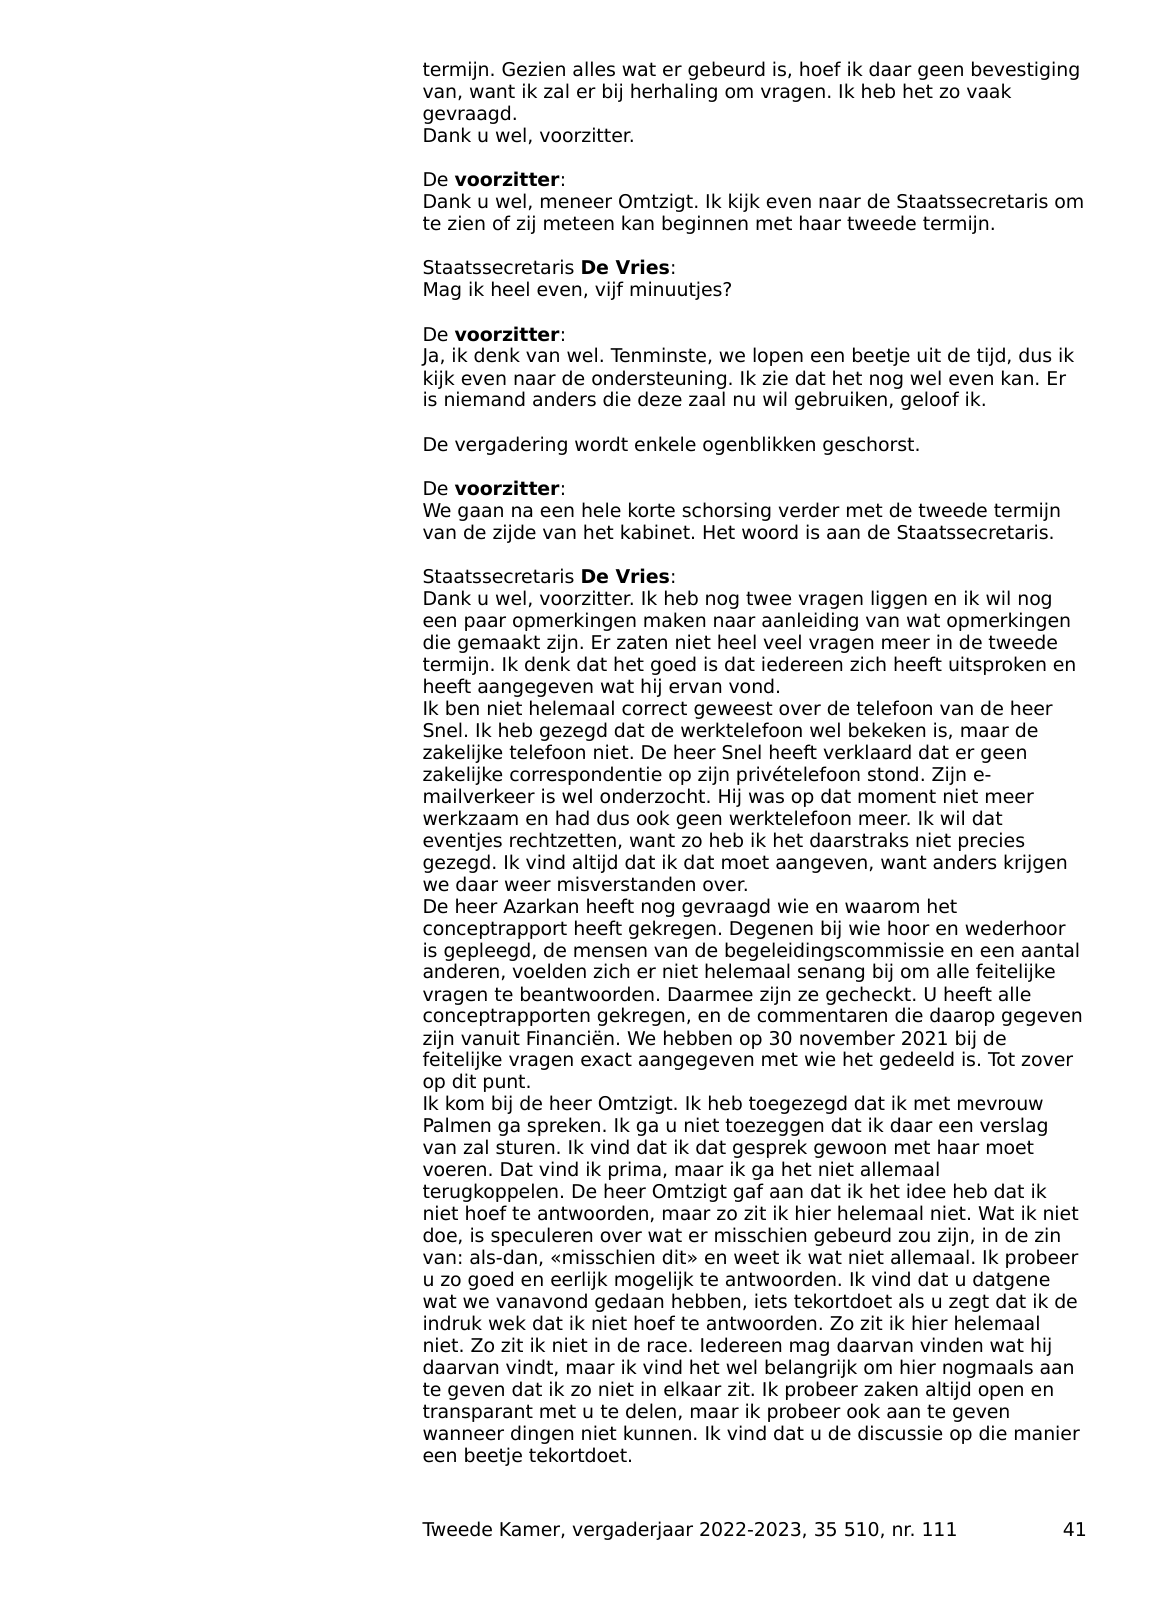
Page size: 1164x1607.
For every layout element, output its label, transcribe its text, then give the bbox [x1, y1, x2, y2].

text Staatssecretaris De Vries: [422, 566, 1087, 588]
text De voorzitter: [422, 478, 1087, 500]
text De voorzitter: [422, 323, 1087, 345]
text Dank u wel, meneer Omtzigt. Ik kijk even naar de Staatssecretaris om te zien of zij meteen kan beginnen met haar tweede termijn. [422, 191, 1087, 235]
text De vergadering wordt enkele ogenblikken geschorst. [422, 433, 1087, 456]
text Ik kom bij de heer Omtzigt. Ik heb toegezegd dat ik met mevrouw Palmen ga spreken. Ik ga u niet toezeggen dat ik daar een verslag van zal sturen. Ik vind dat ik dat gesprek gewoon met haar moet voeren. Dat vind ik prima, maar ik ga het niet allemaal terugkoppelen. De heer Omtzigt gaf aan dat ik het idee heb dat ik niet hoef te antwoorden, maar zo zit ik hier helemaal niet. Wat ik niet doe, is speculeren over wat er misschien gebeurd zou zijn, in de zin van: als-dan, «misschien dit» en weet ik wat niet allemaal. Ik probeer u zo goed en eerlijk mogelijk te antwoorden. Ik vind dat u datgene wat we vanavond gedaan hebben, iets tekortdoet als u zegt dat ik de indruk wek dat ik niet hoef te antwoorden. Zo zit ik hier helemaal niet. Zo zit ik niet in de race. Iedereen mag daarvan vinden wat hij daarvan vindt, maar ik vind het wel belangrijk om hier nogmaals aan te geven dat ik zo niet in elkaar zit. Ik probeer zaken altijd open en transparant met u te delen, maar ik probeer ook aan te geven wanneer dingen niet kunnen. Ik vind dat u de discussie op die manier een beetje tekortdoet. [422, 1093, 1087, 1467]
text De voorzitter: [422, 169, 1087, 191]
text Mag ik heel even, vijf minuutjes? [422, 279, 1087, 301]
text Ja, ik denk van wel. Tenminste, we lopen een beetje uit de tijd, dus ik kijk even naar de ondersteuning. Ik zie dat het nog wel even kan. Er is niemand anders die deze zaal nu wil gebruiken, geloof ik. [422, 345, 1087, 411]
text termijn. Gezien alles wat er gebeurd is, hoef ik daar geen bevestiging van, want ik zal er bij herhaling om vragen. Ik heb het zo vaak gevraagd. [422, 59, 1087, 125]
text Staatssecretaris De Vries: [422, 257, 1087, 279]
text Dank u wel, voorzitter. [422, 125, 1087, 147]
text De heer Azarkan heeft nog gevraagd wie en waarom het conceptrapport heeft gekregen. Degenen bij wie hoor en wederhoor is gepleegd, de mensen van de begeleidingscommissie en een aantal anderen, voelden zich er niet helemaal senang bij om alle feitelijke vragen te beantwoorden. Daarmee zijn ze gecheckt. U heeft alle conceptrapporten gekregen, en de commentaren die daarop gegeven zijn vanuit Financiën. We hebben op 30 november 2021 bij de feitelijke vragen exact aangegeven met wie het gedeeld is. Tot zover op dit punt. [422, 896, 1087, 1093]
text We gaan na een hele korte schorsing verder met de tweede termijn van de zijde van het kabinet. Het woord is aan de Staatssecretaris. [422, 500, 1087, 544]
text Dank u wel, voorzitter. Ik heb nog twee vragen liggen en ik wil nog een paar opmerkingen maken naar aanleiding van wat opmerkingen die gemaakt zijn. Er zaten niet heel veel vragen meer in de tweede termijn. Ik denk dat het goed is dat iedereen zich heeft uitsproken en heeft aangegeven wat hij ervan vond. [422, 588, 1087, 698]
text Ik ben niet helemaal correct geweest over de telefoon van de heer Snel. Ik heb gezegd dat de werktelefoon wel bekeken is, maar de zakelijke telefoon niet. De heer Snel heeft verklaard dat er geen zakelijke correspondentie op zijn privételefoon stond. Zijn e-mailverkeer is wel onderzocht. Hij was op dat moment niet meer werkzaam en had dus ook geen werktelefoon meer. Ik wil dat eventjes rechtzetten, want zo heb ik het daarstraks niet precies gezegd. Ik vind altijd dat ik dat moet aangeven, want anders krijgen we daar weer misverstanden over. [422, 698, 1087, 896]
